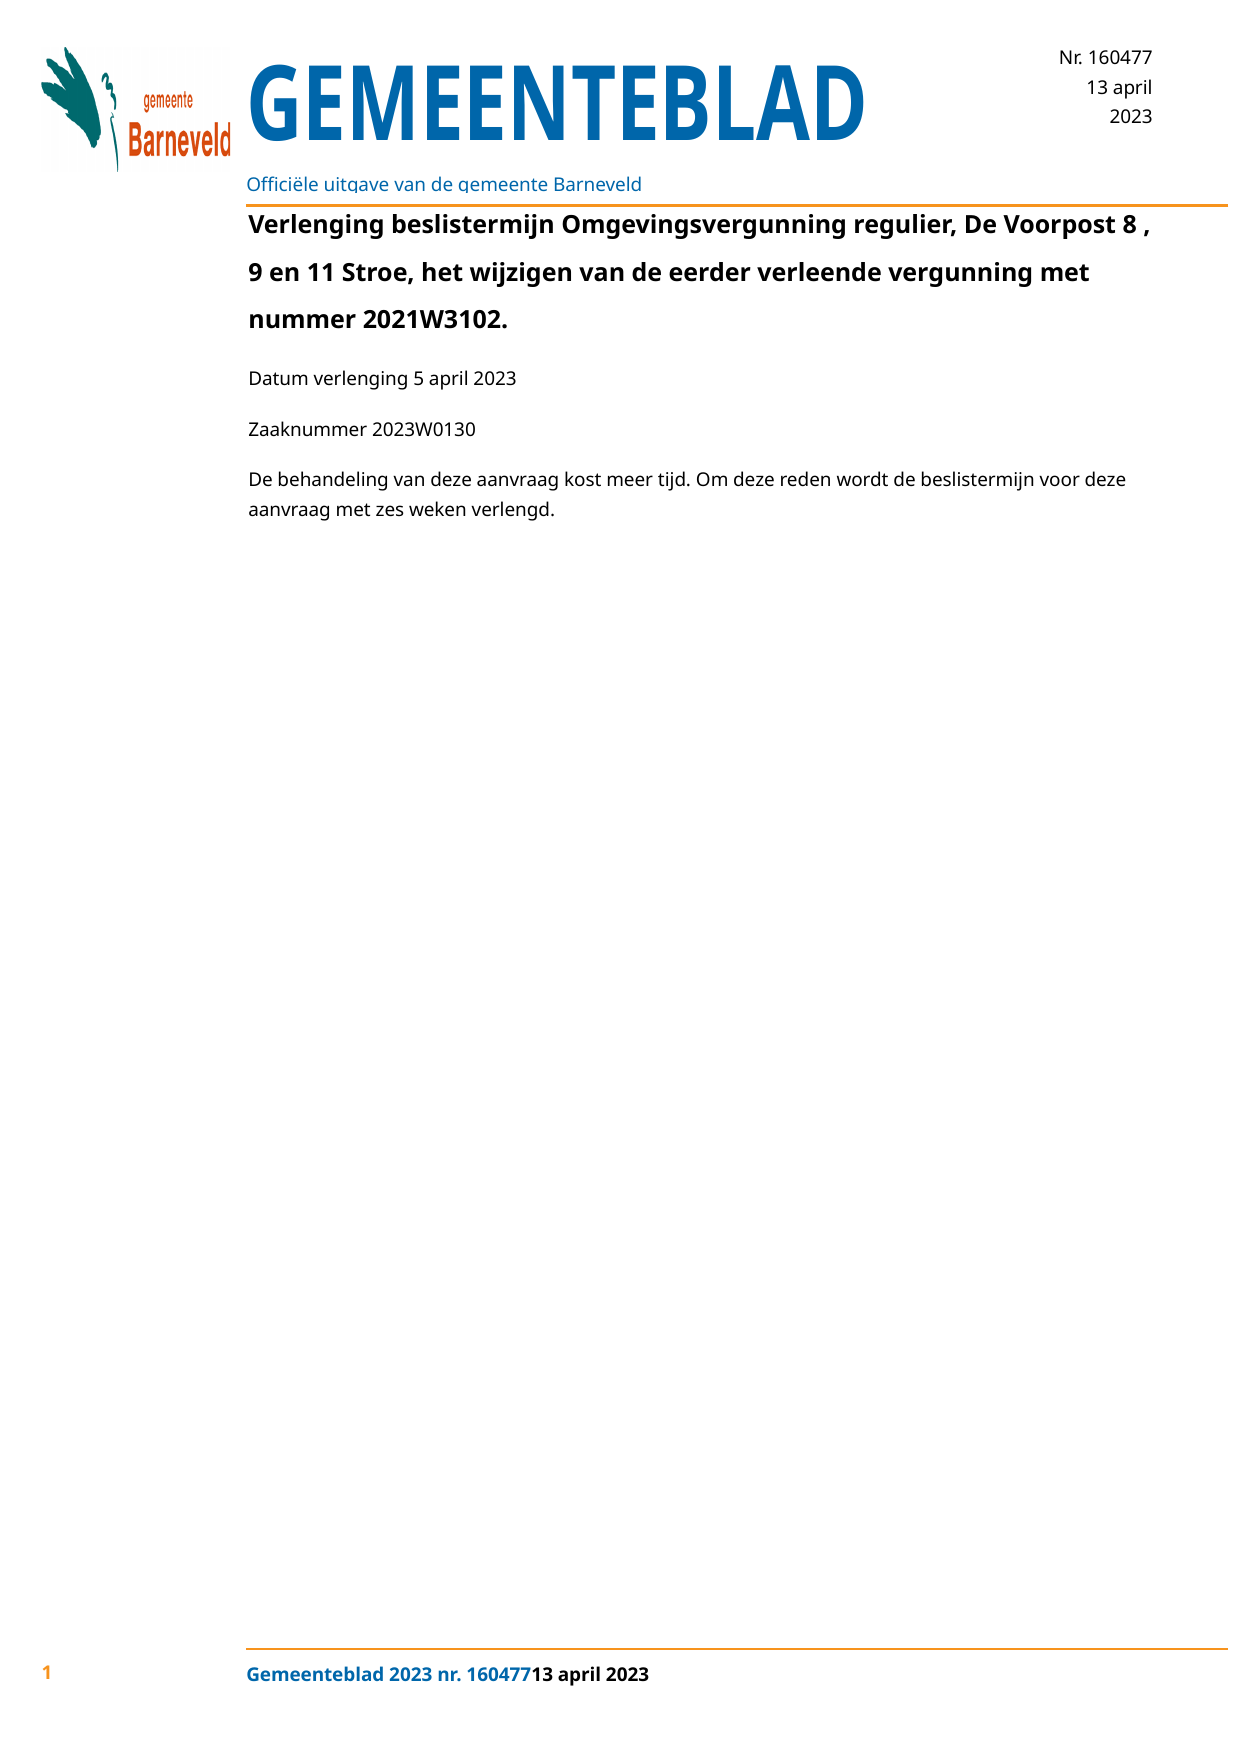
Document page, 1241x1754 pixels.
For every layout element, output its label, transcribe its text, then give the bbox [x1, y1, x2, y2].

text Datum verlenging 5 april 2023 [248, 366, 1152, 391]
text De behandeling van deze aanvraag kost meer tijd. Om deze reden wordt de beslistermijn voor deze aanvraag met zes weken verlengd. [248, 466, 1152, 522]
picture [41, 47, 231, 172]
text Zaaknummer 2023W0130 [248, 416, 1152, 442]
text Verlenging beslistermijn Omgevingsvergunning regulier, De Voorpost 8 , 9 en 11 Stroe, het wijzigen van de eerder verleende vergunning met nummer 2021W3102. [248, 207, 1152, 336]
